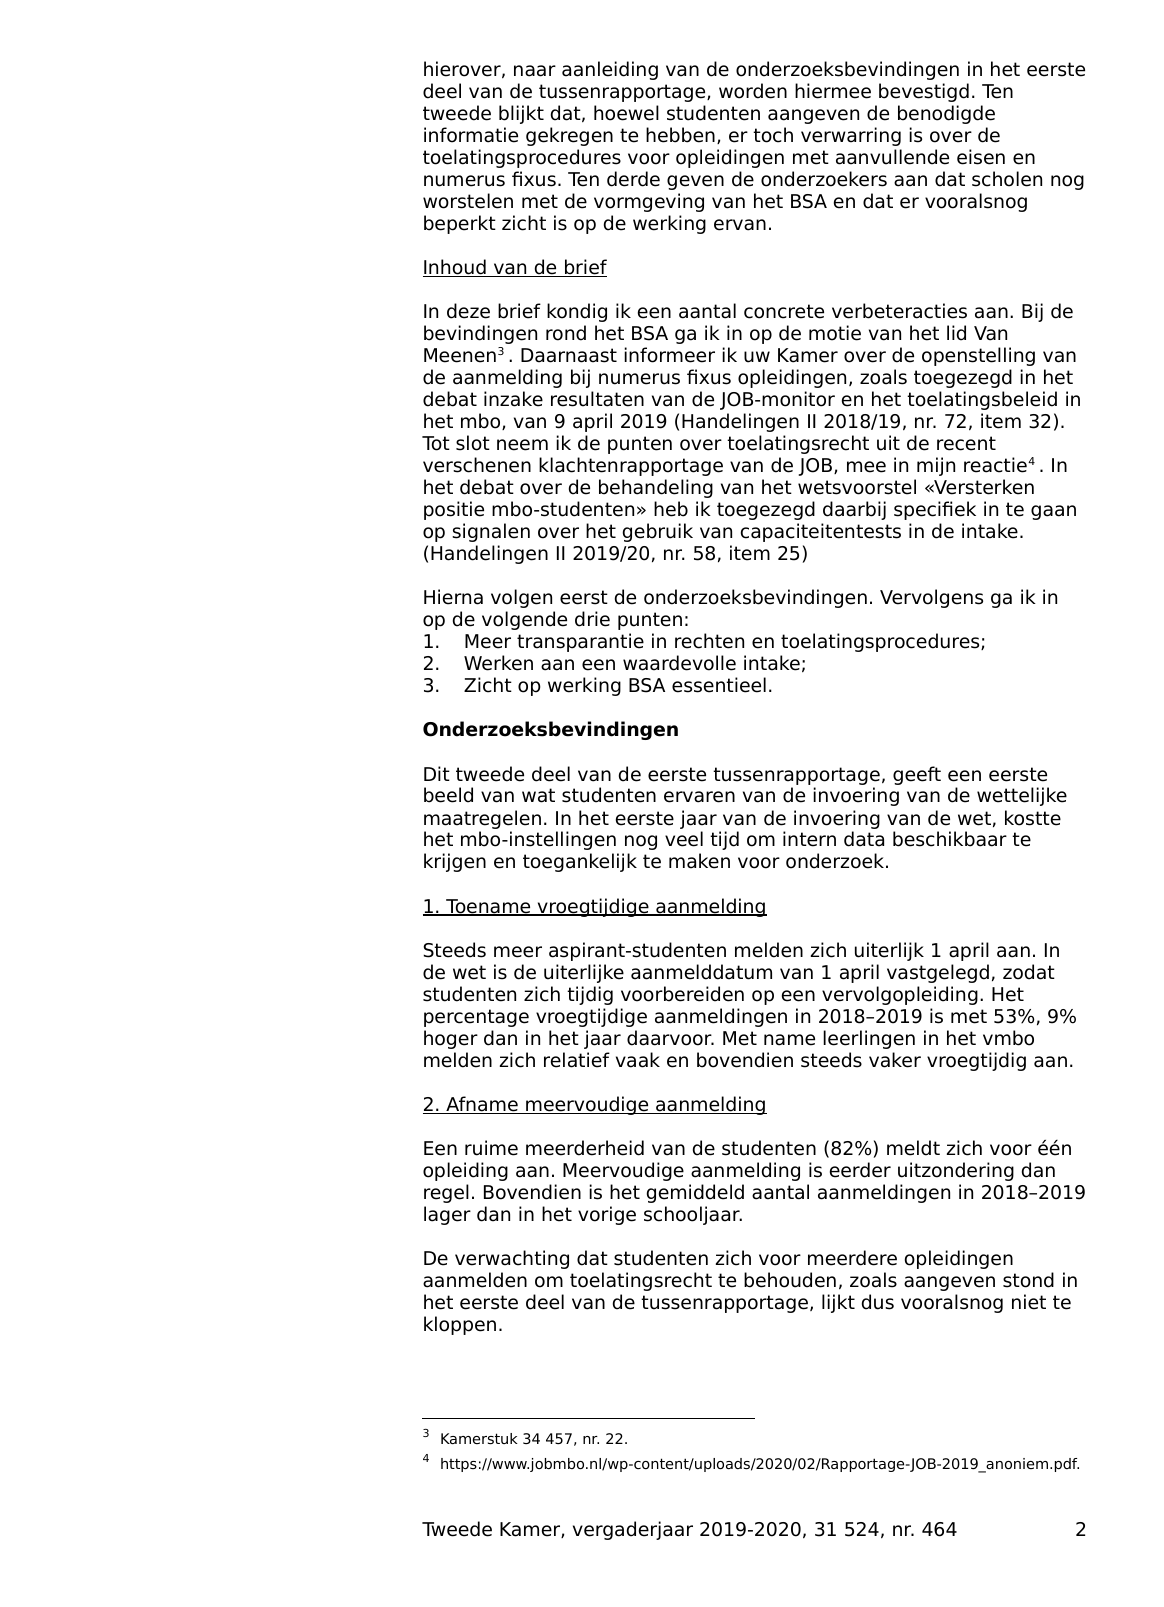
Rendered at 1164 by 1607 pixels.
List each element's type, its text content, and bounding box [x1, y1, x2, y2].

subtitle 2. Afname meervoudige aanmelding [422, 1094, 1087, 1116]
text Steeds meer aspirant-studenten melden zich uiterlijk 1 april aan. In de wet is de uiterlijke aanmelddatum van 1 april vastgelegd, zodat studenten zich tijdig voorbereiden op een vervolgopleiding. Het percentage vroegtijdige aanmeldingen in 2018–2019 is met 53%, 9% hoger dan in het jaar daarvoor. Met name leerlingen in het vmbo melden zich relatief vaak en bovendien steeds vaker vroegtijdig aan. [422, 940, 1087, 1072]
text Hierna volgen eerst de onderzoeksbevindingen. Vervolgens ga ik in op de volgende drie punten: [422, 587, 1087, 631]
subtitle Inhoud van de brief [422, 257, 1087, 279]
text In deze brief kondig ik een aantal concrete verbeteracties aan. Bij de bevindingen rond het BSA ga ik in op de motie van het lid Van Meenen. Daarnaast informeer ik uw Kamer over de openstelling van de aanmelding bij numerus fixus opleidingen, zoals toegezegd in het debat inzake resultaten van de JOB-monitor en het toelatingsbeleid in het mbo, van 9 april 2019 (Handelingen II 2018/19, nr. 72, item 32). Tot slot neem ik de punten over toelatingsrecht uit de recent verschenen klachtenrapportage van de JOB, mee in mijn reactie. In het debat over de behandeling van het wetsvoorstel «Versterken positie mbo-studenten» heb ik toegezegd daarbij specifiek in te gaan op signalen over het gebruik van capaciteitentests in de intake. (Handelingen II 2019/20, nr. 58, item 25) [422, 301, 1087, 565]
text 3. Zicht op werking BSA essentieel. [422, 675, 1087, 697]
text 2. Werken aan een waardevolle intake; [422, 653, 1087, 675]
text 1. Meer transparantie in rechten en toelatingsprocedures; [422, 631, 1087, 653]
text Een ruime meerderheid van de studenten (82%) meldt zich voor één opleiding aan. Meervoudige aanmelding is eerder uitzondering dan regel. Bovendien is het gemiddeld aantal aanmeldingen in 2018–2019 lager dan in het vorige schooljaar. [422, 1138, 1087, 1226]
subtitle Onderzoeksbevindingen [422, 719, 1087, 741]
text Dit tweede deel van de eerste tussenrapportage, geeft een eerste beeld van wat studenten ervaren van de invoering van de wettelijke maatregelen. In het eerste jaar van de invoering van de wet, kostte het mbo-instellingen nog veel tijd om intern data beschikbaar te krijgen en toegankelijk te maken voor onderzoek. [422, 763, 1087, 873]
text hierover, naar aanleiding van de onderzoeksbevindingen in het eerste deel van de tussenrapportage, worden hiermee bevestigd. Ten tweede blijkt dat, hoewel studenten aangeven de benodigde informatie gekregen te hebben, er toch verwarring is over de toelatingsprocedures voor opleidingen met aanvullende eisen en numerus fixus. Ten derde geven de onderzoekers aan dat scholen nog worstelen met de vormgeving van het BSA en dat er vooralsnog beperkt zicht is op de werking ervan. [422, 59, 1087, 235]
text https://www.jobmbo.nl/wp-content/uploads/2020/02/Rapportage-JOB-2019_anoniem.pdf. [422, 1452, 1087, 1474]
text De verwachting dat studenten zich voor meerdere opleidingen aanmelden om toelatingsrecht te behouden, zoals aangeven stond in het eerste deel van de tussenrapportage, lijkt dus vooralsnog niet te kloppen. [422, 1248, 1087, 1336]
subtitle 1. Toename vroegtijdige aanmelding [422, 896, 1087, 917]
text Kamerstuk 34 457, nr. 22. [422, 1427, 1087, 1449]
